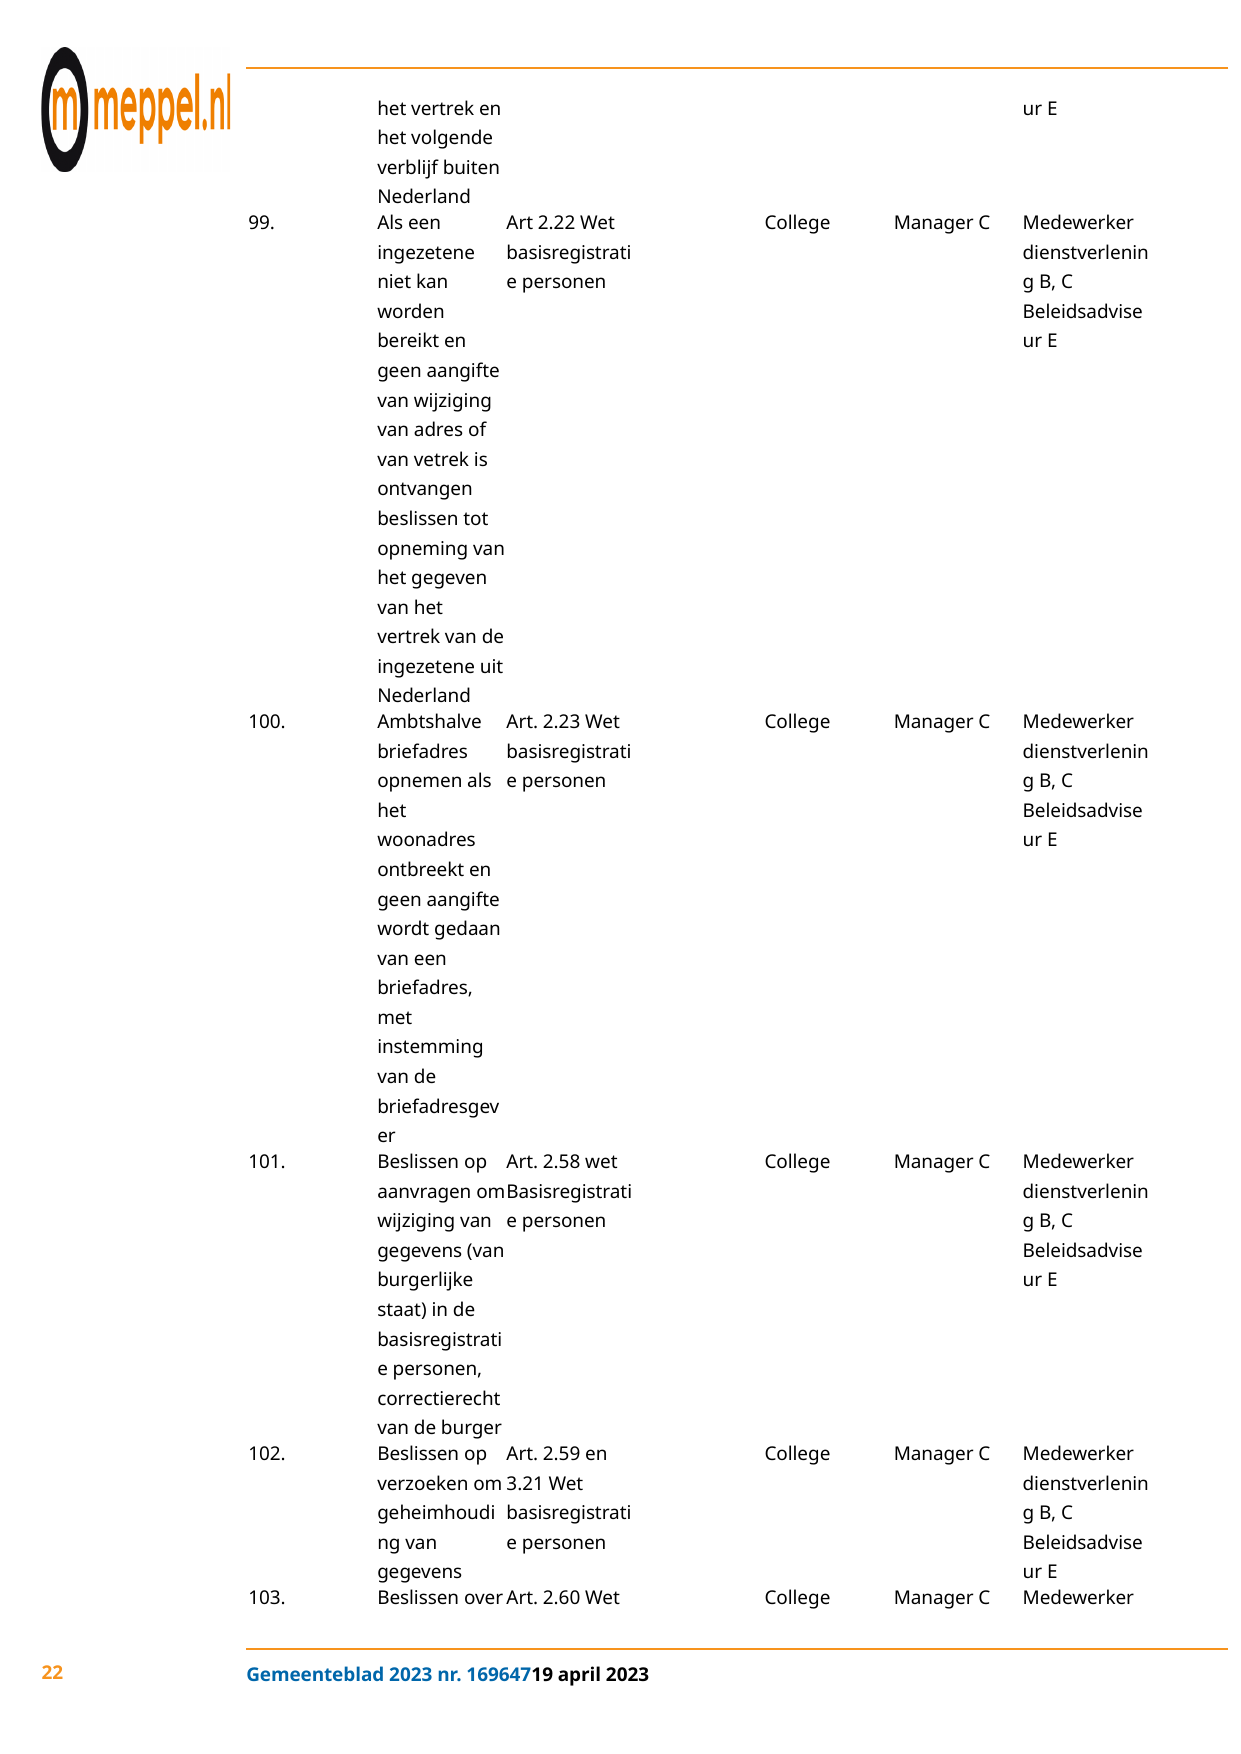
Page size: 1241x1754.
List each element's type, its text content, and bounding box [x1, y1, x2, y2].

table_cell College [764, 1584, 893, 1610]
table_cell College [764, 1440, 893, 1584]
table_cell [248, 95, 377, 209]
table_cell Manager C [894, 1148, 1022, 1440]
table_cell Medewerker dienstverlening B, C Beleidsadviseur E [1023, 1148, 1152, 1440]
table_cell [764, 95, 893, 209]
table_cell [635, 1148, 764, 1440]
table_cell Art. 2.59 en 3.21 Wet basisregistratie personen [506, 1440, 635, 1584]
table_cell Beslissen op verzoeken om geheimhouding van gegevens [377, 1440, 506, 1584]
table_cell [894, 95, 1022, 209]
table_cell Medewerker [1023, 1584, 1152, 1610]
table_cell Art. 2.58 wet Basisregistratie personen [506, 1148, 635, 1440]
table_cell 102. [248, 1440, 377, 1584]
table_cell [635, 708, 764, 1148]
table_cell Manager C [894, 209, 1022, 708]
table_cell [635, 209, 764, 708]
table_cell [635, 1440, 764, 1584]
table_cell Ambtshalve briefadres opnemen als het woonadres ontbreekt en geen aangifte wordt gedaan van een briefadres, met instemming van de briefadresgever [377, 708, 506, 1148]
table_cell College [764, 1148, 893, 1440]
table_cell [635, 95, 764, 209]
table_cell Beslissen over [377, 1584, 506, 1610]
table_cell College [764, 209, 893, 708]
table_cell Beslissen op aanvragen om wijziging van gegevens (van burgerlijke staat) in de basisregistratie personen, correctierecht van de burger [377, 1148, 506, 1440]
table_cell 103. [248, 1584, 377, 1610]
table_cell Manager C [894, 1584, 1022, 1610]
table_cell College [764, 708, 893, 1148]
table_cell Manager C [894, 1440, 1022, 1584]
table_cell ur E [1023, 95, 1152, 209]
table_cell Medewerker dienstverlening B, C Beleidsadviseur E [1023, 708, 1152, 1148]
table_cell Medewerker dienstverlening B, C Beleidsadviseur E [1023, 1440, 1152, 1584]
table_cell het vertrek en het volgende verblijf buiten Nederland [377, 95, 506, 209]
picture [41, 47, 231, 172]
table_cell [635, 1584, 764, 1610]
table_cell 99. [248, 209, 377, 708]
table_cell 100. [248, 708, 377, 1148]
table_cell Manager C [894, 708, 1022, 1148]
table_cell [506, 95, 635, 209]
table_cell 101. [248, 1148, 377, 1440]
table_cell Art. 2.60 Wet [506, 1584, 635, 1610]
table_cell Medewerker dienstverlening B, C Beleidsadviseur E [1023, 209, 1152, 708]
table_cell Art 2.22 Wet basisregistratie personen [506, 209, 635, 708]
table_cell Als een ingezetene niet kan worden bereikt en geen aangifte van wijziging van adres of van vetrek is ontvangen beslissen tot opneming van het gegeven van het vertrek van de ingezetene uit Nederland [377, 209, 506, 708]
table_cell Art. 2.23 Wet basisregistratie personen [506, 708, 635, 1148]
